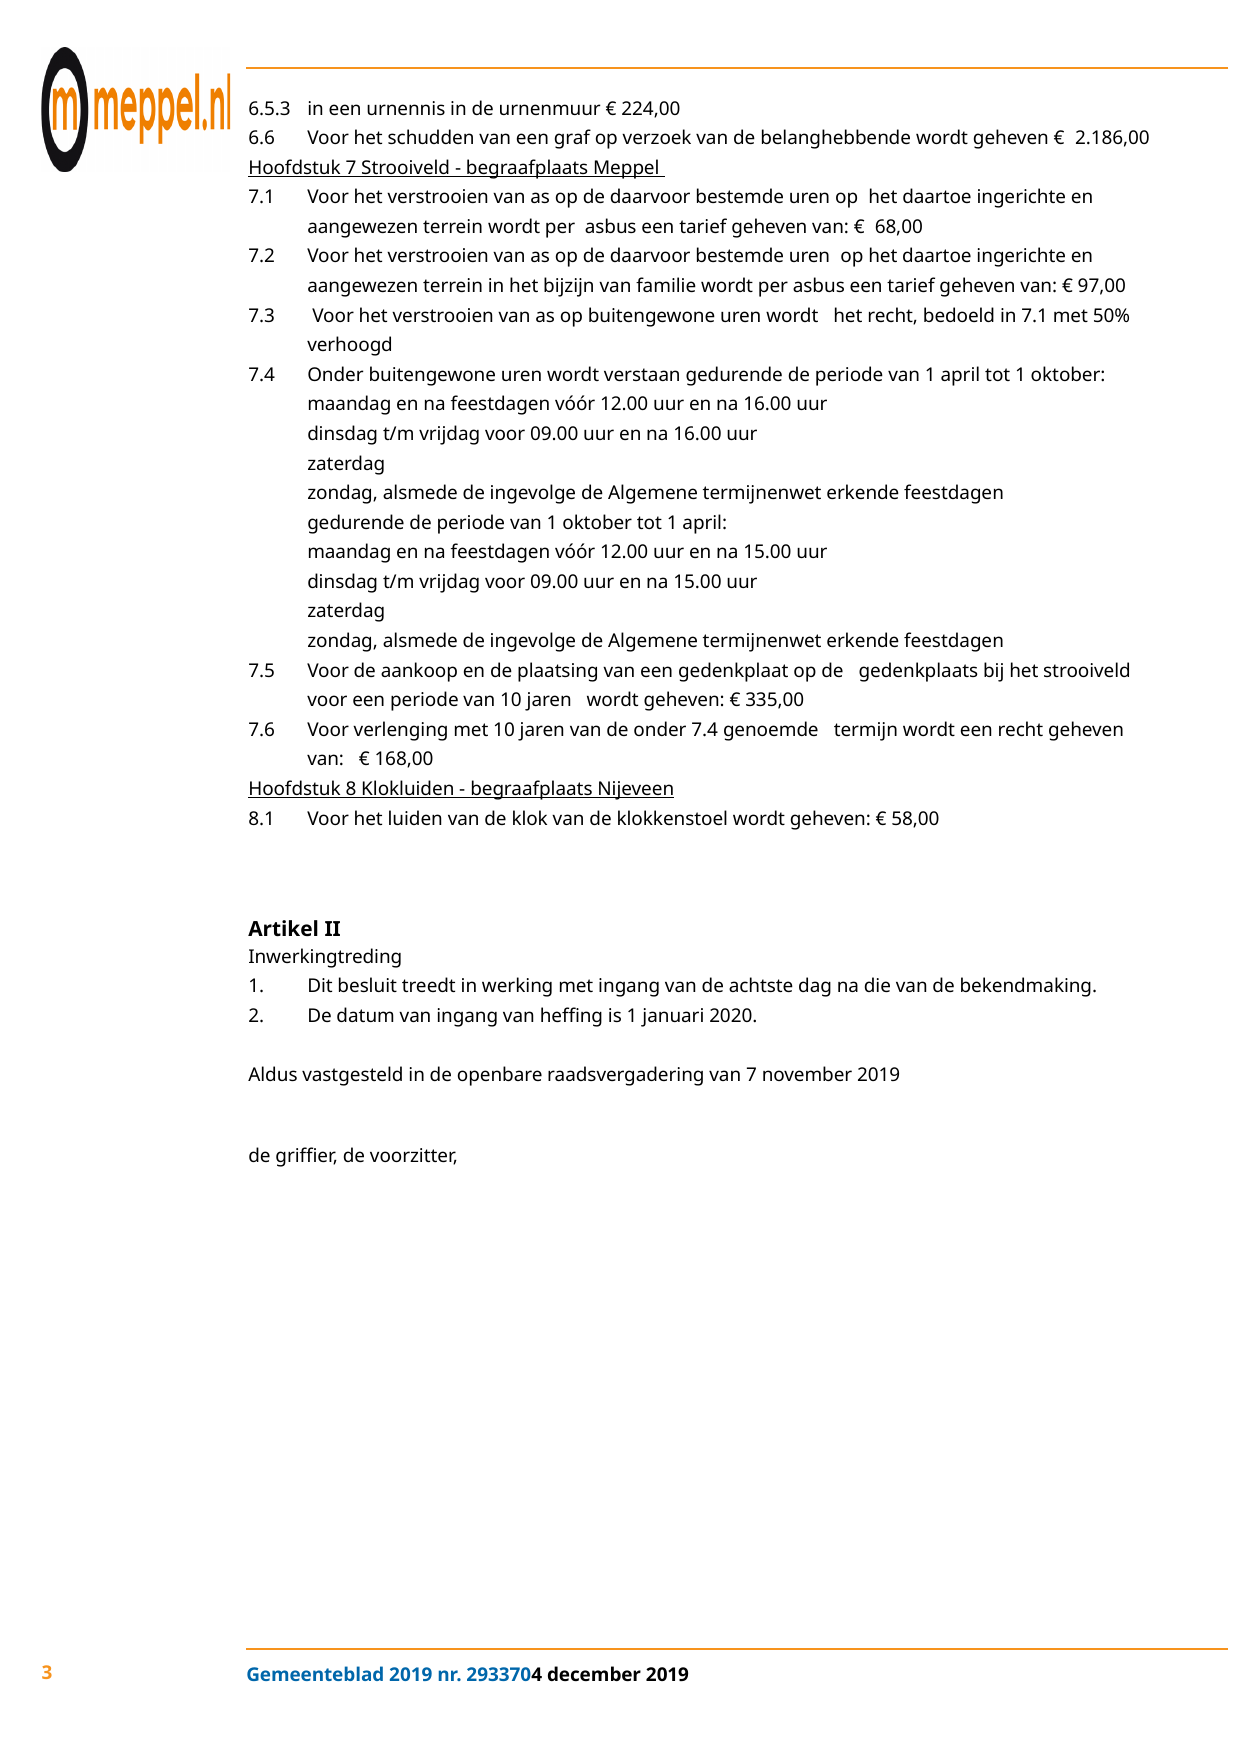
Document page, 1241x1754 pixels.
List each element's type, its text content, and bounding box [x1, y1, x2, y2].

text Hoofdstuk 7 Strooiveld - begraafplaats Meppel [248, 154, 1152, 180]
list Voor het verstrooien van as op de daarvoor bestemde uren op het daartoe ingerichte en aangewezen terrein in het bijzijn van familie wordt per asbus een tarief geheven van: € 97,00 [248, 243, 1152, 298]
text Inwerkingtreding [248, 943, 1152, 968]
list maandag en na feestdagen vóór 12.00 uur en na 16.00 uur [248, 391, 1152, 416]
list zaterdag [248, 450, 1152, 476]
list dinsdag t/m vrijdag voor 09.00 uur en na 16.00 uur [248, 420, 1152, 446]
list Voor het verstrooien van as op buitengewone uren wordt het recht, bedoeld in 7.1 met 50% verhoogd [248, 302, 1152, 357]
list maandag en na feestdagen vóór 12.00 uur en na 15.00 uur [248, 538, 1152, 564]
list Voor het schudden van een graf op verzoek van de belanghebbende wordt geheven € 2.186,00 [248, 124, 1152, 150]
list Voor verlenging met 10 jaren van de onder 7.4 genoemde termijn wordt een recht geheven van: € 168,00 [248, 716, 1152, 771]
list Onder buitengewone uren wordt verstaan gedurende de periode van 1 april tot 1 oktober: [248, 361, 1152, 387]
text Artikel II [248, 914, 1152, 943]
list zaterdag [248, 598, 1152, 623]
list Voor het verstrooien van as op de daarvoor bestemde uren op het daartoe ingerichte en aangewezen terrein wordt per asbus een tarief geheven van: € 68,00 [248, 183, 1152, 239]
list dinsdag t/m vrijdag voor 09.00 uur en na 15.00 uur [248, 568, 1152, 594]
list Voor het luiden van de klok van de klokkenstoel wordt geheven: € 58,00 [248, 805, 1152, 831]
list zondag, alsmede de ingevolge de Algemene termijnenwet erkende feestdagen [248, 479, 1152, 505]
list Dit besluit treedt in werking met ingang van de achtste dag na die van de bekendmaking. [248, 972, 1152, 998]
list Voor de aankoop en de plaatsing van een gedenkplaat op de gedenkplaats bij het strooiveld voor een periode van 10 jaren wordt geheven: € 335,00 [248, 657, 1152, 712]
list gedurende de periode van 1 oktober tot 1 april: [248, 509, 1152, 535]
text Aldus vastgesteld in de openbare raadsvergadering van 7 november 2019 [248, 1061, 1152, 1087]
list zondag, alsmede de ingevolge de Algemene termijnenwet erkende feestdagen [248, 627, 1152, 653]
picture [41, 47, 231, 172]
list De datum van ingang van heffing is 1 januari 2020. [248, 1002, 1152, 1028]
text de griffier, de voorzitter, [248, 1142, 1152, 1168]
text Hoofdstuk 8 Klokluiden - begraafplaats Nijeveen [248, 775, 1152, 801]
list in een urnennis in de urnenmuur € 224,00 [248, 95, 1152, 121]
